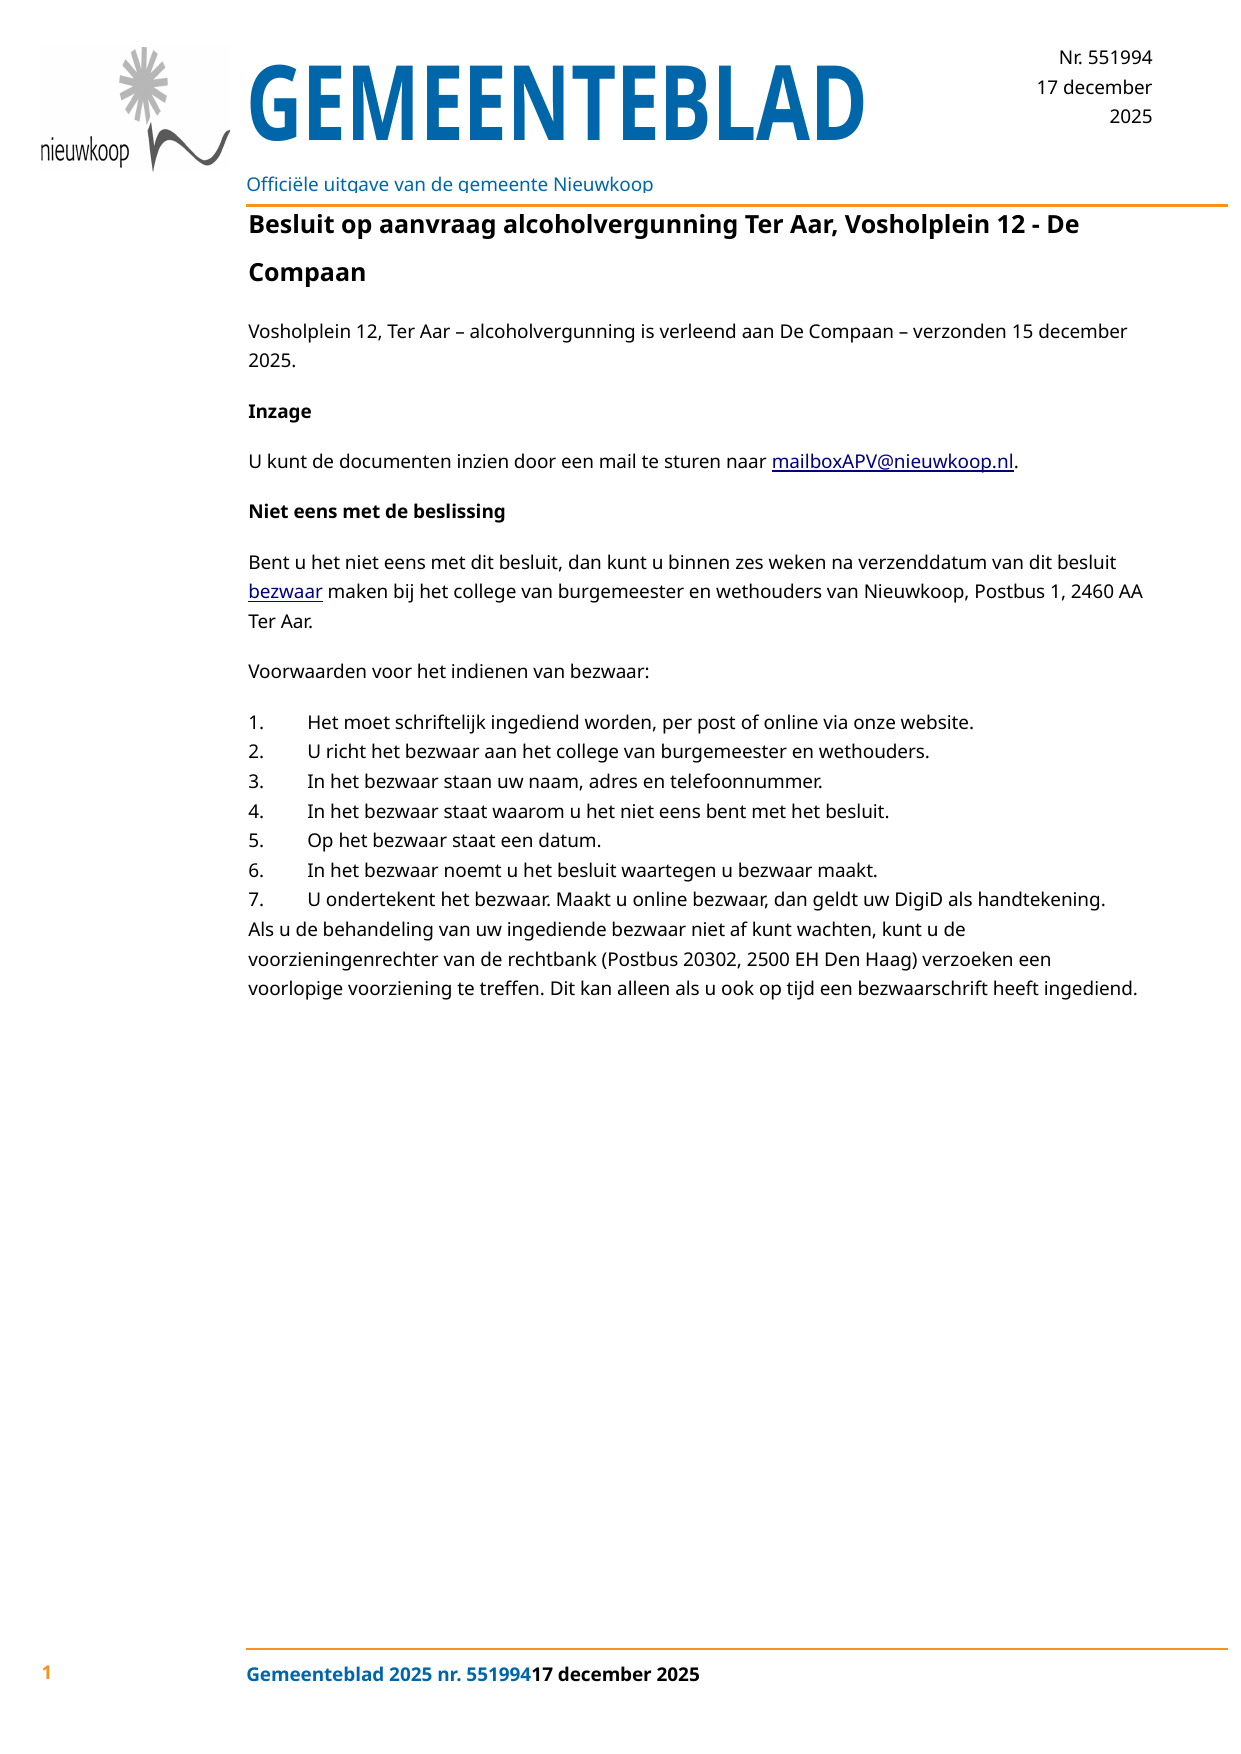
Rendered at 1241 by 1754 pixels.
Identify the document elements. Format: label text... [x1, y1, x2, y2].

text Besluit op aanvraag alcoholvergunning Ter Aar, Vosholplein 12 - De Compaan [248, 207, 1152, 288]
text Niet eens met de beslissing [248, 499, 1152, 524]
list Op het bezwaar staat een datum. [248, 827, 1152, 853]
text Voorwaarden voor het indienen van bezwaar: [248, 659, 1152, 684]
list In het bezwaar staan uw naam, adres en telefoonnummer. [248, 768, 1152, 794]
list Het moet schriftelijk ingediend worden, per post of online via onze website. [248, 709, 1152, 735]
picture [41, 47, 231, 172]
list U richt het bezwaar aan het college van burgemeester en wethouders. [248, 739, 1152, 764]
text Inzage [248, 398, 1152, 424]
text U kunt de documenten inzien door een mail te sturen naar mailboxAPV@nieuwkoop.nl. [248, 448, 1152, 474]
text Bent u het niet eens met dit besluit, dan kunt u binnen zes weken na verzenddatum van dit besluit bezwaar maken bij het college van burgemeester en wethouders van Nieuwkoop, Postbus 1, 2460 AA Ter Aar. [248, 549, 1152, 634]
list In het bezwaar staat waarom u het niet eens bent met het besluit. [248, 798, 1152, 824]
list U ondertekent het bezwaar. Maakt u online bezwaar, dan geldt uw DigiD als handtekening. [248, 887, 1152, 912]
list In het bezwaar noemt u het besluit waartegen u bezwaar maakt. [248, 857, 1152, 883]
text Als u de behandeling van uw ingediende bezwaar niet af kunt wachten, kunt u de voorzieningenrechter van de rechtbank (Postbus 20302, 2500 EH Den Haag) verzoeken een voorlopige voorziening te treffen. Dit kan alleen als u ook op tijd een bezwaarschrift heeft ingediend. [248, 916, 1152, 1001]
text Vosholplein 12, Ter Aar – alcoholvergunning is verleend aan De Compaan – verzonden 15 december 2025. [248, 318, 1152, 373]
